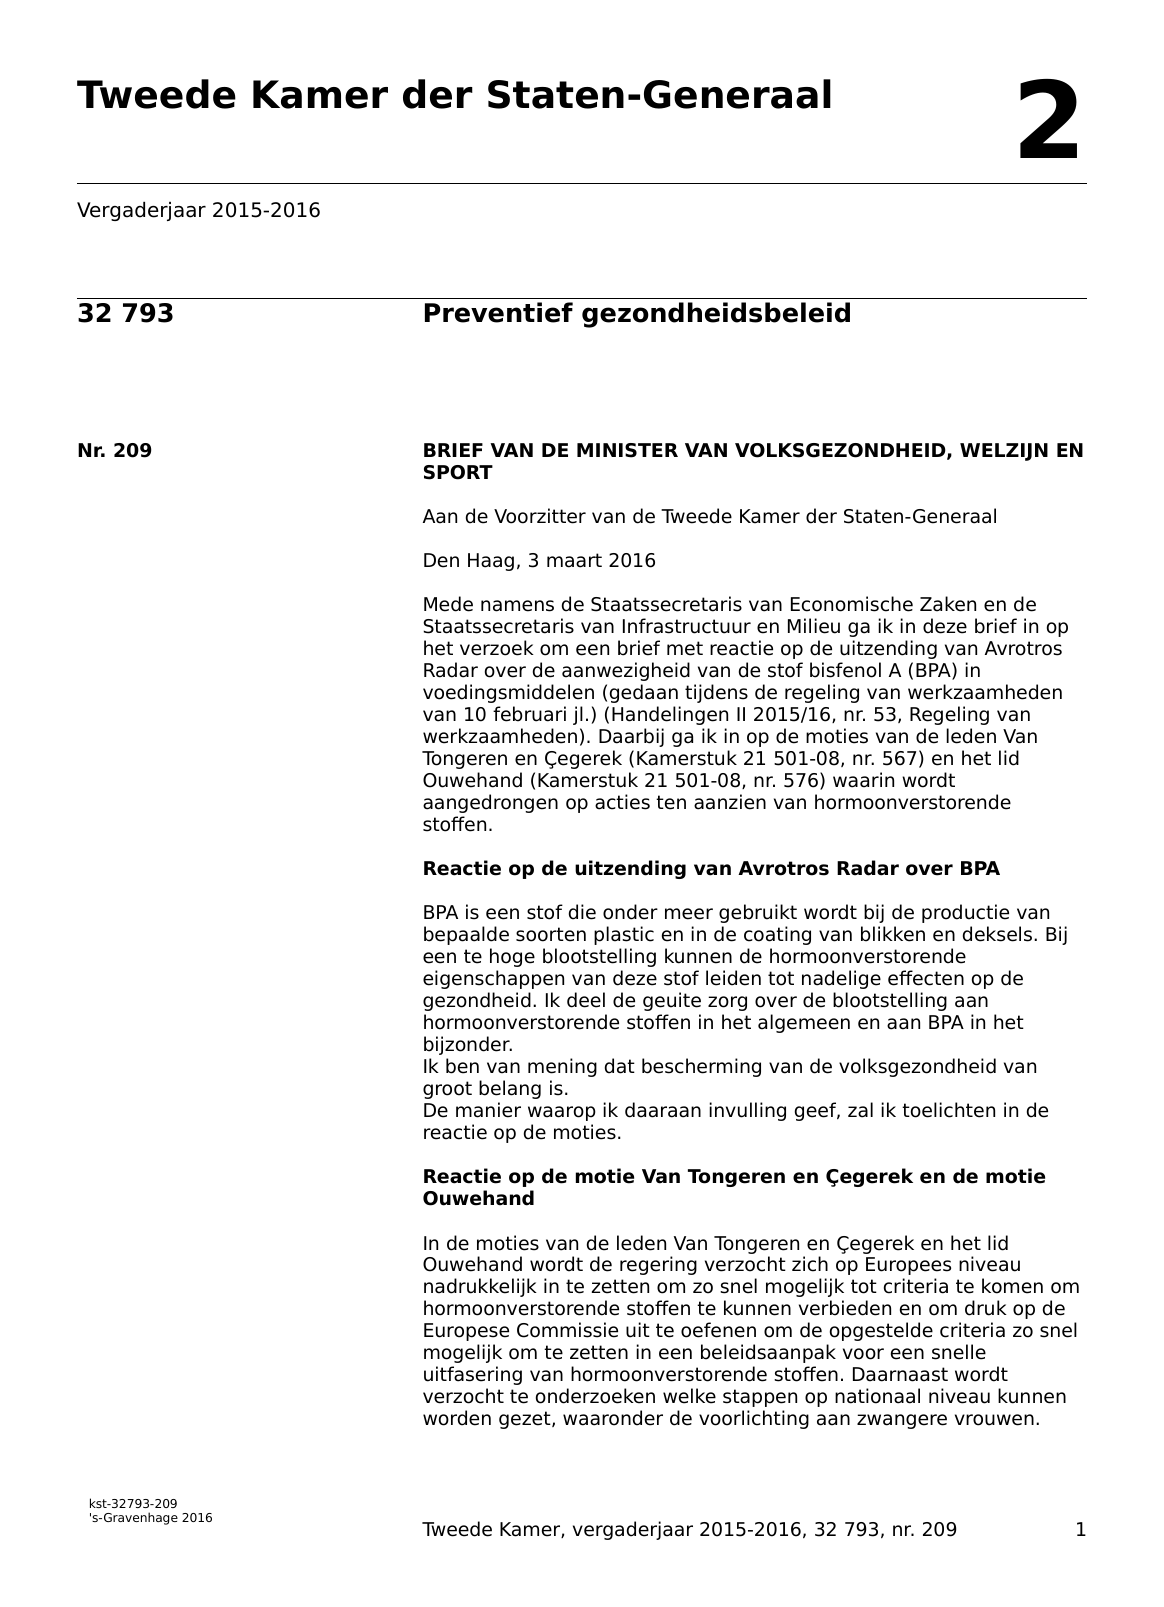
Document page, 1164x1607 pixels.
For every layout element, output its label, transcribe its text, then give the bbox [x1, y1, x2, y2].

subtitle 32 793 Preventief gezondheidsbeleid [77, 299, 1087, 329]
text BPA is een stof die onder meer gebruikt wordt bij de productie van bepaalde soorten plastic en in de coating van blikken en deksels. Bij een te hoge blootstelling kunnen de hormoonverstorende eigenschappen van deze stof leiden tot nadelige effecten op de gezondheid. Ik deel de geuite zorg over de blootstelling aan hormoonverstorende stoffen in het algemeen en aan BPA in het bijzonder. [422, 902, 1087, 1056]
text In de moties van de leden Van Tongeren en Çegerek en het lid Ouwehand wordt de regering verzocht zich op Europees niveau nadrukkelijk in te zetten om zo snel mogelijk tot criteria te komen om hormoonverstorende stoffen te kunnen verbieden en om druk op de Europese Commissie uit te oefenen om de opgestelde criteria zo snel mogelijk om te zetten in een beleidsaanpak voor een snelle uitfasering van hormoonverstorende stoffen. Daarnaast wordt verzocht te onderzoeken welke stappen op nationaal niveau kunnen worden gezet, waaronder de voorlichting aan zwangere vrouwen. [422, 1232, 1087, 1430]
text De manier waarop ik daaraan invulling geef, zal ik toelichten in de reactie op de moties. [422, 1100, 1087, 1144]
text Ik ben van mening dat bescherming van de volksgezondheid van groot belang is. [422, 1056, 1087, 1100]
table_header 2 [886, 59, 1087, 183]
subtitle Nr. 209 BRIEF VAN DE MINISTER VAN VOLKSGEZONDHEID, WELZIJN EN SPORT [77, 440, 1087, 484]
text Aan de Voorzitter van de Tweede Kamer der Staten-Generaal [422, 506, 1087, 528]
text kst-32793-209 [88, 1497, 323, 1511]
text 's-Gravenhage 2016 [88, 1511, 323, 1525]
text Den Haag, 3 maart 2016 [422, 550, 1087, 572]
text Mede namens de Staatssecretaris van Economische Zaken en de Staatssecretaris van Infrastructuur en Milieu ga ik in deze brief in op het verzoek om een brief met reactie op de uitzending van Avrotros Radar over de aanwezigheid van de stof bisfenol A (BPA) in voedingsmiddelen (gedaan tijdens de regeling van werkzaamheden van 10 februari jl.) (Handelingen II 2015/16, nr. 53, Regeling van werkzaamheden). Daarbij ga ik in op de moties van de leden Van Tongeren en Çegerek (Kamerstuk 21 501-08, nr. 567) en het lid Ouwehand (Kamerstuk 21 501-08, nr. 576) waarin wordt aangedrongen op acties ten aanzien van hormoonverstorende stoffen. [422, 594, 1087, 836]
table_cell Vergaderjaar 2015-2016 [77, 184, 1087, 298]
subtitle Reactie op de uitzending van Avrotros Radar over BPA [422, 858, 1087, 880]
subtitle Reactie op de motie Van Tongeren en Çegerek en de motie Ouwehand [422, 1166, 1087, 1210]
table_header Tweede Kamer der Staten-Generaal [77, 59, 886, 183]
